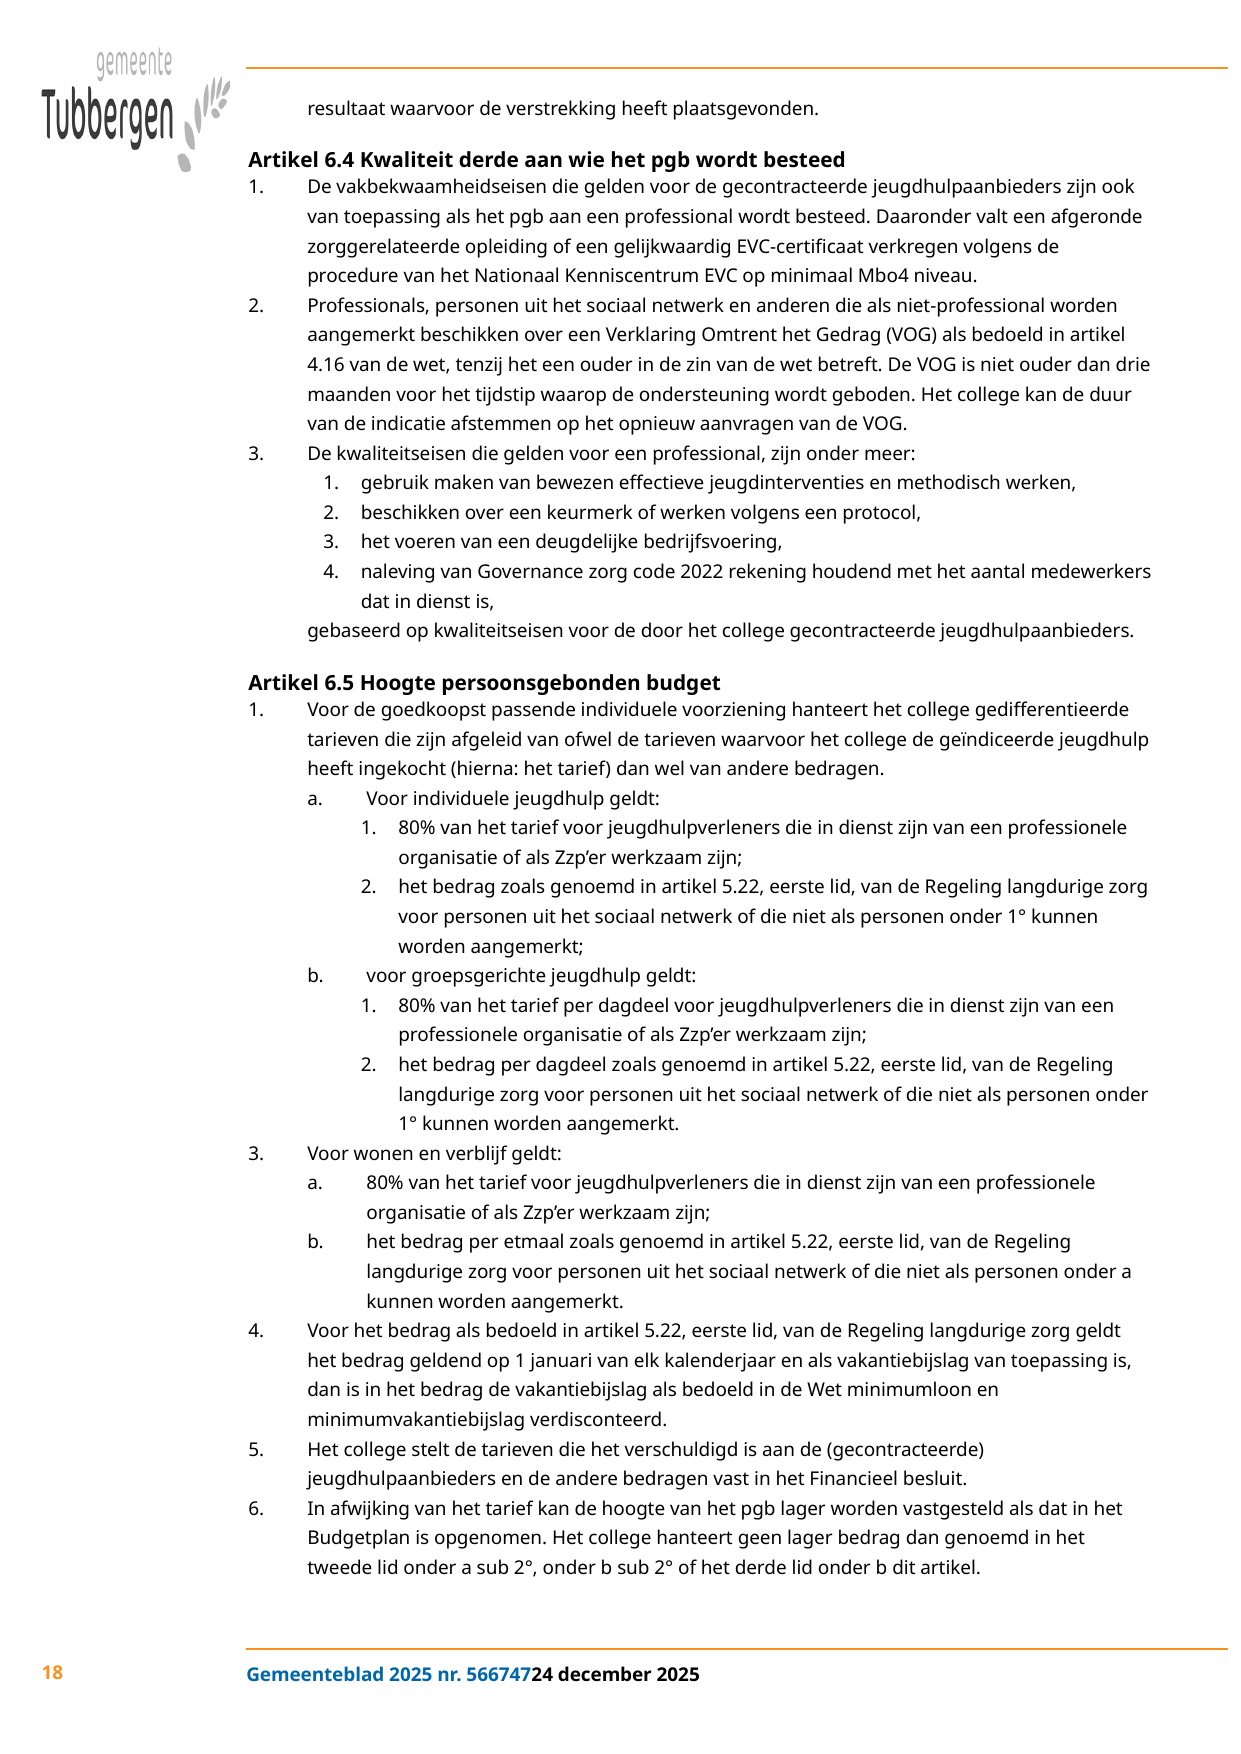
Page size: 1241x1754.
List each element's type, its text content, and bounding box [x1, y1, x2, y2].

list Het college stelt de tarieven die het verschuldigd is aan de (gecontracteerde) jeugdhulpaanbieders en de andere bedragen vast in het Financieel besluit. [248, 1436, 1152, 1491]
text Artikel 6.4 Kwaliteit derde aan wie het pgb wordt besteed [248, 145, 1152, 174]
list voor groepsgerichte jeugdhulp geldt: [307, 962, 1152, 988]
list resultaat waarvoor de verstrekking heeft plaatsgevonden. [248, 95, 1152, 121]
text Artikel 6.5 Hoogte persoonsgebonden budget [248, 668, 1152, 696]
list De kwaliteitseisen die gelden voor een professional, zijn onder meer: [248, 440, 1152, 466]
list Voor individuele jeugdhulp geldt: [307, 785, 1152, 811]
list De vakbekwaamheidseisen die gelden voor de gecontracteerde jeugdhulpaanbieders zijn ook van toepassing als het pgb aan een professional wordt besteed. Daaronder valt een afgeronde zorggerelateerde opleiding of een gelijkwaardig EVC-certificaat verkregen volgens de procedure van het Nationaal Kenniscentrum EVC op minimaal Mbo4 niveau. [248, 174, 1152, 288]
list 80% van het tarief voor jeugdhulpverleners die in dienst zijn van een professionele organisatie of als Zzp’er werkzaam zijn; [361, 814, 1152, 870]
list In afwijking van het tarief kan de hoogte van het pgb lager worden vastgesteld als dat in het Budgetplan is opgenomen. Het college hanteert geen lager bedrag dan genoemd in het tweede lid onder a sub 2°, onder b sub 2° of het derde lid onder b dit artikel. [248, 1495, 1152, 1580]
list het voeren van een deugdelijke bedrijfsvoering, [323, 529, 1152, 554]
list gebruik maken van bewezen effectieve jeugdinterventies en methodisch werken, [323, 469, 1152, 495]
list Voor de goedkoopst passende individuele voorziening hanteert het college gedifferentieerde tarieven die zijn afgeleid van ofwel de tarieven waarvoor het college de geïndiceerde jeugdhulp heeft ingekocht (hierna: het tarief) dan wel van andere bedragen. [248, 696, 1152, 781]
list beschikken over een keurmerk of werken volgens een protocol, [323, 499, 1152, 525]
list het bedrag zoals genoemd in artikel 5.22, eerste lid, van de Regeling langdurige zorg voor personen uit het sociaal netwerk of die niet als personen onder 1° kunnen worden aangemerkt; [361, 874, 1152, 959]
list Voor wonen en verblijf geldt: [248, 1140, 1152, 1166]
list Voor het bedrag als bedoeld in artikel 5.22, eerste lid, van de Regeling langdurige zorg geldt het bedrag geldend op 1 januari van elk kalenderjaar en als vakantiebijslag van toepassing is, dan is in het bedrag de vakantiebijslag als bedoeld in de Wet minimumloon en minimumvakantiebijslag verdisconteerd. [248, 1317, 1152, 1432]
picture [41, 47, 231, 172]
list 80% van het tarief per dagdeel voor jeugdhulpverleners die in dienst zijn van een professionele organisatie of als Zzp’er werkzaam zijn; [361, 992, 1152, 1047]
list het bedrag per etmaal zoals genoemd in artikel 5.22, eerste lid, van de Regeling langdurige zorg voor personen uit het sociaal netwerk of die niet als personen onder a kunnen worden aangemerkt. [307, 1229, 1152, 1314]
list Professionals, personen uit het sociaal netwerk en anderen die als niet-professional worden aangemerkt beschikken over een Verklaring Omtrent het Gedrag (VOG) als bedoeld in artikel 4.16 van de wet, tenzij het een ouder in de zin van de wet betreft. De VOG is niet ouder dan drie maanden voor het tijdstip waarop de ondersteuning wordt geboden. Het college kan de duur van de indicatie afstemmen op het opnieuw aanvragen van de VOG. [248, 292, 1152, 436]
list naleving van Governance zorg code 2022 rekening houdend met het aantal medewerkers dat in dienst is, [323, 558, 1152, 613]
list 80% van het tarief voor jeugdhulpverleners die in dienst zijn van een professionele organisatie of als Zzp’er werkzaam zijn; [307, 1169, 1152, 1225]
list het bedrag per dagdeel zoals genoemd in artikel 5.22, eerste lid, van de Regeling langdurige zorg voor personen uit het sociaal netwerk of die niet als personen onder 1° kunnen worden aangemerkt. [361, 1051, 1152, 1136]
list gebaseerd op kwaliteitseisen voor de door het college gecontracteerde jeugdhulpaanbieders. [248, 617, 1152, 643]
